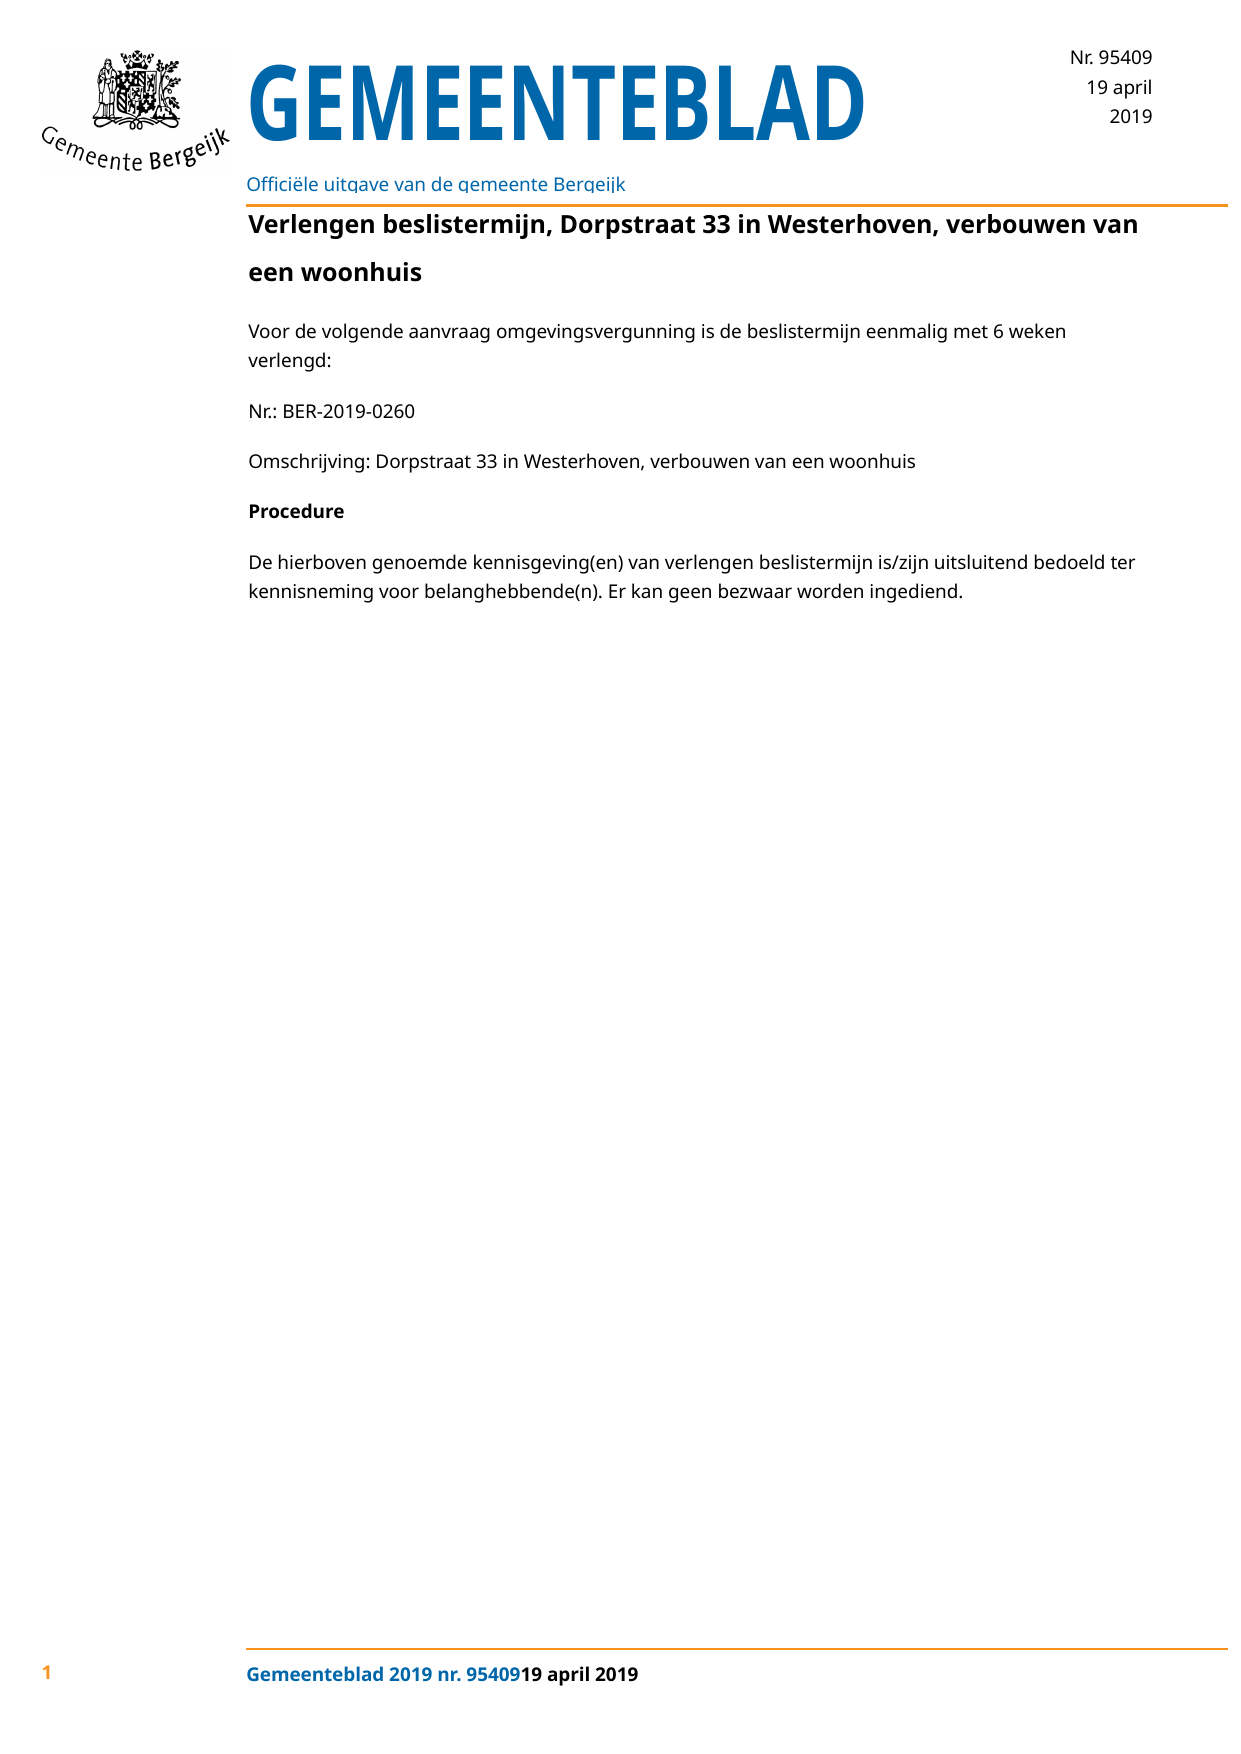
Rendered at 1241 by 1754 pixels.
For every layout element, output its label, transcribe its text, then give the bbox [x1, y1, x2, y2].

text Voor de volgende aanvraag omgevingsvergunning is de beslistermijn eenmalig met 6 weken verlengd: [248, 318, 1152, 373]
text Nr.: BER-2019-0260 [248, 398, 1152, 424]
picture [41, 47, 231, 172]
text Procedure [248, 499, 1152, 524]
text Omschrijving: Dorpstraat 33 in Westerhoven, verbouwen van een woonhuis [248, 448, 1152, 474]
text De hierboven genoemde kennisgeving(en) van verlengen beslistermijn is/zijn uitsluitend bedoeld ter kennisneming voor belanghebbende(n). Er kan geen bezwaar worden ingediend. [248, 549, 1152, 604]
text Verlengen beslistermijn, Dorpstraat 33 in Westerhoven, verbouwen van een woonhuis [248, 207, 1152, 288]
